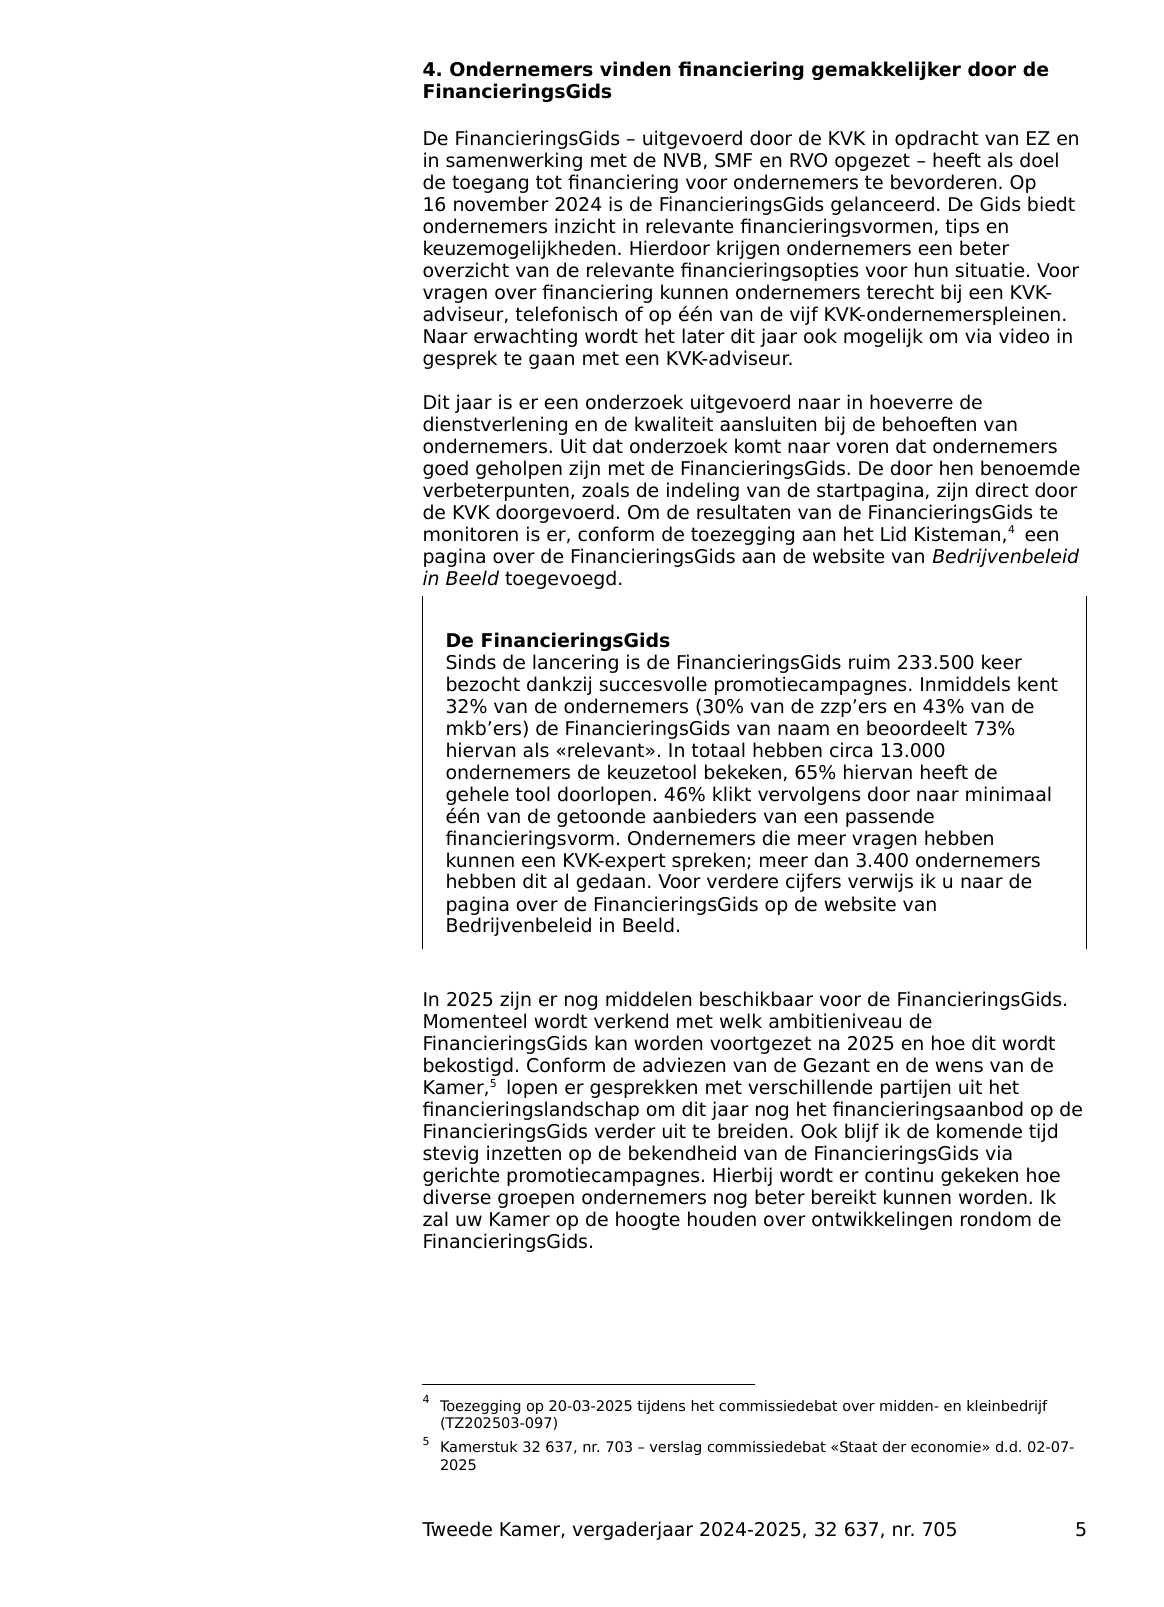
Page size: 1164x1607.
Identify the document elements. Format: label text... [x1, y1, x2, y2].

subtitle 4. Ondernemers vinden financiering gemakkelijker door de FinancieringsGids [422, 59, 1087, 103]
text Dit jaar is er een onderzoek uitgevoerd naar in hoeverre de dienstverlening en de kwaliteit aansluiten bij de behoeften van ondernemers. Uit dat onderzoek komt naar voren dat ondernemers goed geholpen zijn met de FinancieringsGids. De door hen benoemde verbeterpunten, zoals de indeling van de startpagina, zijn direct door de KVK doorgevoerd. Om de resultaten van de FinancieringsGids te monitoren is er, conform de toezegging aan het Lid Kisteman, een pagina over de FinancieringsGids aan de website van Bedrijvenbeleid in Beeld toegevoegd. [422, 392, 1087, 590]
table_header De FinancieringsGids Sinds de lancering is de FinancieringsGids ruim 233.500 keer bezocht dankzij succesvolle promotiecampagnes. Inmiddels kent 32% van de ondernemers (30% van de zzp’ers en 43% van de mkb’ers) de FinancieringsGids van naam en beoordeelt 73% hiervan als «relevant». In totaal hebben circa 13.000 ondernemers de keuzetool bekeken, 65% hiervan heeft de gehele tool doorlopen. 46% klikt vervolgens door naar minimaal één van de getoonde aanbieders van een passende financieringsvorm. Ondernemers die meer vragen hebben kunnen een KVK-expert spreken; meer dan 3.400 ondernemers hebben dit al gedaan. Voor verdere cijfers verwijs ik u naar de pagina over de FinancieringsGids op de website van Bedrijvenbeleid in Beeld. [423, 596, 1086, 949]
text De FinancieringsGids – uitgevoerd door de KVK in opdracht van EZ en in samenwerking met de NVB, SMF en RVO opgezet – heeft als doel de toegang tot financiering voor ondernemers te bevorderen. Op 16 november 2024 is de FinancieringsGids gelanceerd. De Gids biedt ondernemers inzicht in relevante financieringsvormen, tips en keuzemogelijkheden. Hierdoor krijgen ondernemers een beter overzicht van de relevante financieringsopties voor hun situatie. Voor vragen over financiering kunnen ondernemers terecht bij een KVK-adviseur, telefonisch of op één van de vijf KVK-ondernemerspleinen. Naar erwachting wordt het later dit jaar ook mogelijk om via video in gesprek te gaan met een KVK-adviseur. [422, 128, 1087, 370]
text Toezegging op 20-03-2025 tijdens het commissiedebat over midden- en kleinbedrijf (TZ202503-097) [422, 1393, 1087, 1432]
text In 2025 zijn er nog middelen beschikbaar voor de FinancieringsGids. Momenteel wordt verkend met welk ambitieniveau de FinancieringsGids kan worden voortgezet na 2025 en hoe dit wordt bekostigd. Conform de adviezen van de Gezant en de wens van de Kamer, lopen er gesprekken met verschillende partijen uit het financieringslandschap om dit jaar nog het financieringsaanbod op de FinancieringsGids verder uit te breiden. Ook blijf ik de komende tijd stevig inzetten op de bekendheid van de FinancieringsGids via gerichte promotiecampagnes. Hierbij wordt er continu gekeken hoe diverse groepen ondernemers nog beter bereikt kunnen worden. Ik zal uw Kamer op de hoogte houden over ontwikkelingen rondom de FinancieringsGids. [422, 989, 1087, 1253]
text Kamerstuk 32 637, nr. 703 – verslag commissiedebat «Staat der economie» d.d. 02-07-2025 [422, 1435, 1087, 1474]
